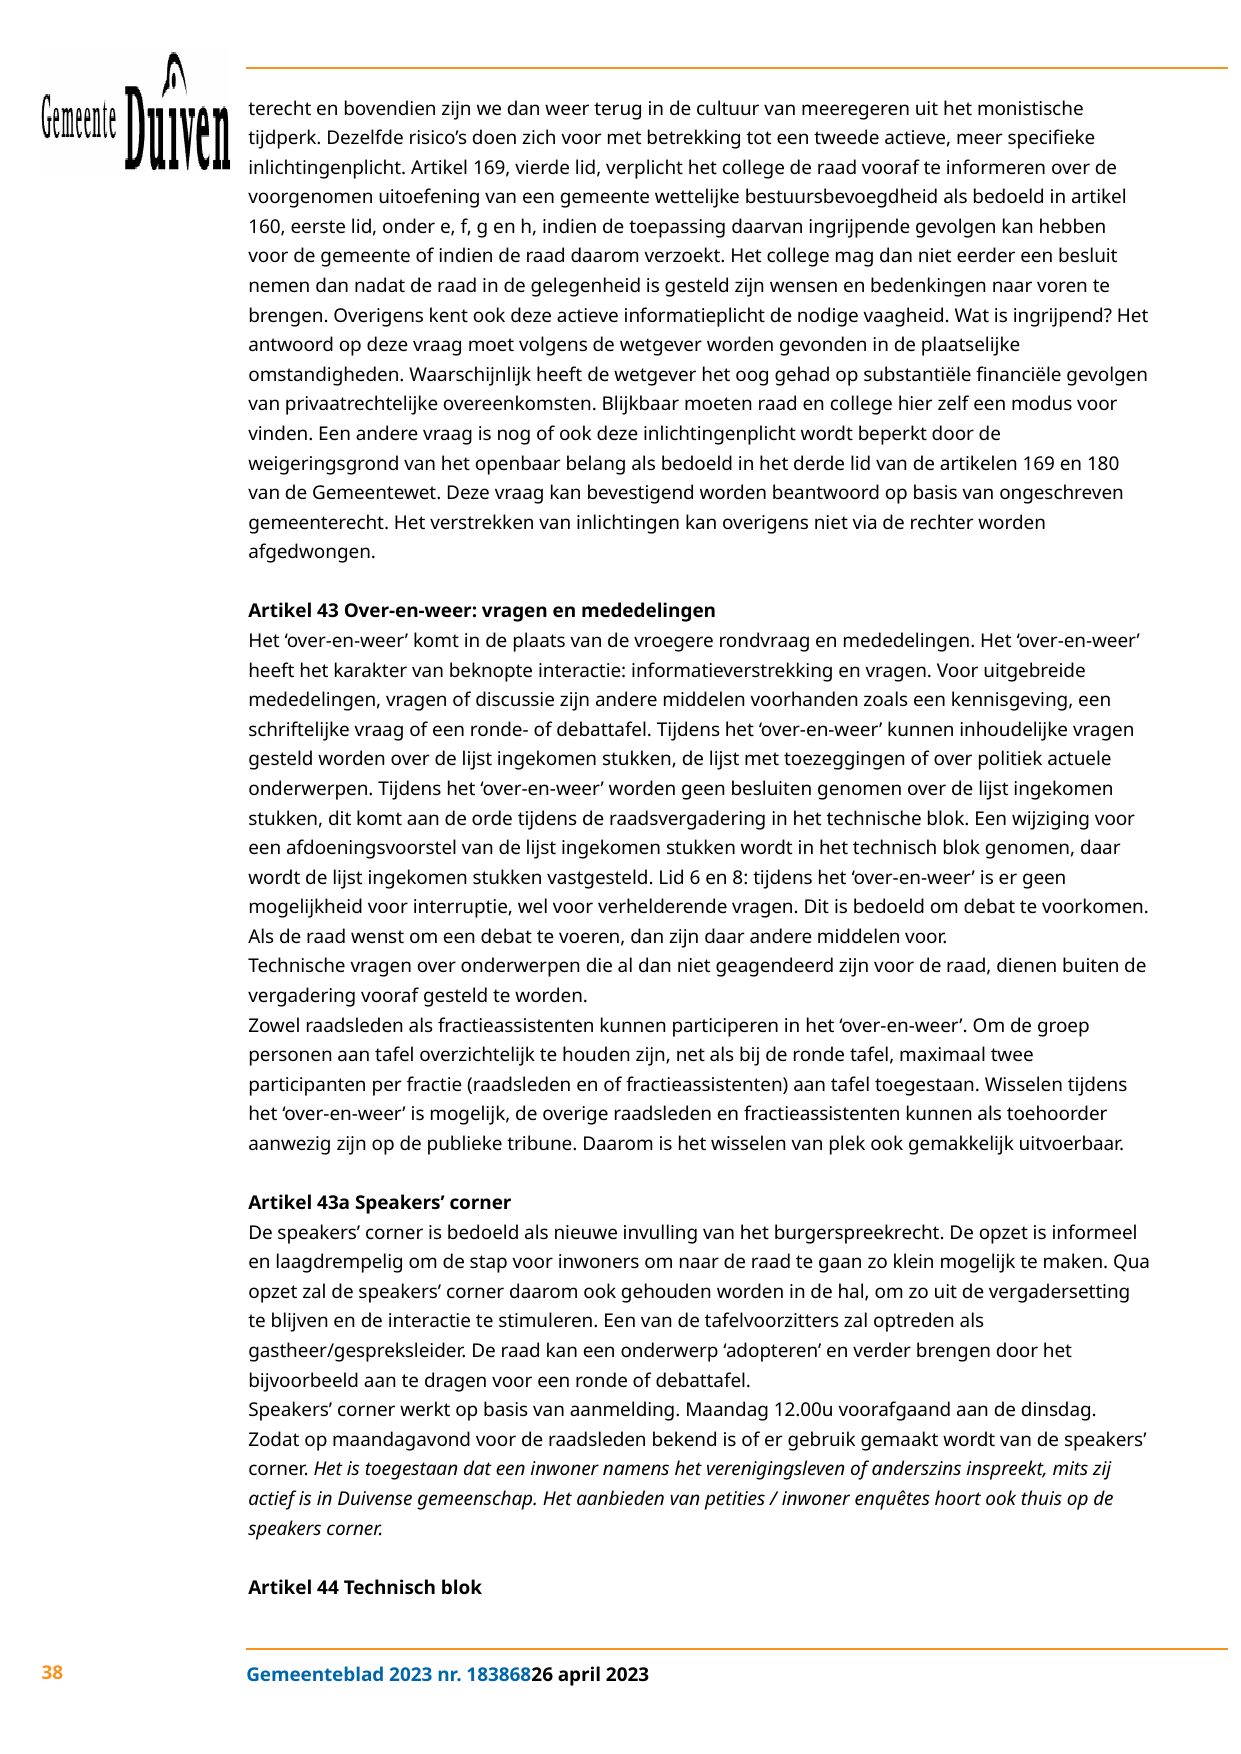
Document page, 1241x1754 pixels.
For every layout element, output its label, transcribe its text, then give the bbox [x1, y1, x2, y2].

text Artikel 43a Speakers’ corner [248, 1189, 1152, 1215]
text Het ‘over-en-weer’ komt in de plaats van de vroegere rondvraag en mededelingen. Het ‘over-en-weer’ heeft het karakter van beknopte interactie: informatieverstrekking en vragen. Voor uitgebreide mededelingen, vragen of discussie zijn andere middelen voorhanden zoals een kennisgeving, een schriftelijke vraag of een ronde- of debattafel. Tijdens het ‘over-en-weer’ kunnen inhoudelijke vragen gesteld worden over de lijst ingekomen stukken, de lijst met toezeggingen of over politiek actuele onderwerpen. Tijdens het ‘over-en-weer’ worden geen besluiten genomen over de lijst ingekomen stukken, dit komt aan de orde tijdens de raadsvergadering in het technische blok. Een wijziging voor een afdoeningsvoorstel van de lijst ingekomen stukken wordt in het technisch blok genomen, daar wordt de lijst ingekomen stukken vastgesteld. Lid 6 en 8: tijdens het ‘over-en-weer’ is er geen mogelijkheid voor interruptie, wel voor verhelderende vragen. Dit is bedoeld om debat te voorkomen. Als de raad wenst om een debat te voeren, dan zijn daar andere middelen voor. [248, 627, 1152, 949]
text Speakers’ corner werkt op basis van aanmelding. Maandag 12.00u voorafgaand aan de dinsdag. Zodat op maandagavond voor de raadsleden bekend is of er gebruik gemaakt wordt van de speakers’ corner. Het is toegestaan dat een inwoner namens het verenigingsleven of anderszins inspreekt, mits zij actief is in Duivense gemeenschap. Het aanbieden van petities / inwoner enquêtes hoort ook thuis op de speakers corner. [248, 1396, 1152, 1541]
text terecht en bovendien zijn we dan weer terug in de cultuur van meeregeren uit het monistische tijdperk. Dezelfde risico’s doen zich voor met betrekking tot een tweede actieve, meer specifieke inlichtingenplicht. Artikel 169, vierde lid, verplicht het college de raad vooraf te informeren over de voorgenomen uitoefening van een gemeente wettelijke bestuursbevoegdheid als bedoeld in artikel 160, eerste lid, onder e, f, g en h, indien de toepassing daarvan ingrijpende gevolgen kan hebben voor de gemeente of indien de raad daarom verzoekt. Het college mag dan niet eerder een besluit nemen dan nadat de raad in de gelegenheid is gesteld zijn wensen en bedenkingen naar voren te brengen. Overigens kent ook deze actieve informatieplicht de nodige vaagheid. Wat is ingrijpend? Het antwoord op deze vraag moet volgens de wetgever worden gevonden in de plaatselijke omstandigheden. Waarschijnlijk heeft de wetgever het oog gehad op substantiële financiële gevolgen van privaatrechtelijke overeenkomsten. Blijkbaar moeten raad en college hier zelf een modus voor vinden. Een andere vraag is nog of ook deze inlichtingenplicht wordt beperkt door de weigeringsgrond van het openbaar belang als bedoeld in het derde lid van de artikelen 169 en 180 van de Gemeentewet. Deze vraag kan bevestigend worden beantwoord op basis van ongeschreven gemeenterecht. Het verstrekken van inlichtingen kan overigens niet via de rechter worden afgedwongen. [248, 95, 1152, 564]
text Artikel 44 Technisch blok [248, 1574, 1152, 1600]
text Zowel raadsleden als fractieassistenten kunnen participeren in het ‘over-en-weer’. Om de groep personen aan tafel overzichtelijk te houden zijn, net als bij de ronde tafel, maximaal twee participanten per fractie (raadsleden en of fractieassistenten) aan tafel toegestaan. Wisselen tijdens het ‘over-en-weer’ is mogelijk, de overige raadsleden en fractieassistenten kunnen als toehoorder aanwezig zijn op de publieke tribune. Daarom is het wisselen van plek ook gemakkelijk uitvoerbaar. [248, 1012, 1152, 1156]
text De speakers’ corner is bedoeld als nieuwe invulling van het burgerspreekrecht. De opzet is informeel en laagdrempelig om de stap voor inwoners om naar de raad te gaan zo klein mogelijk te maken. Qua opzet zal de speakers’ corner daarom ook gehouden worden in de hal, om zo uit de vergadersetting te blijven en de interactie te stimuleren. Een van de tafelvoorzitters zal optreden als gastheer/gespreksleider. De raad kan een onderwerp ‘adopteren’ en verder brengen door het bijvoorbeeld aan te dragen voor een ronde of debattafel. [248, 1219, 1152, 1393]
picture [41, 47, 231, 172]
text Technische vragen over onderwerpen die al dan niet geagendeerd zijn voor de raad, dienen buiten de vergadering vooraf gesteld te worden. [248, 953, 1152, 1008]
text Artikel 43 Over-en-weer: vragen en mededelingen [248, 598, 1152, 623]
